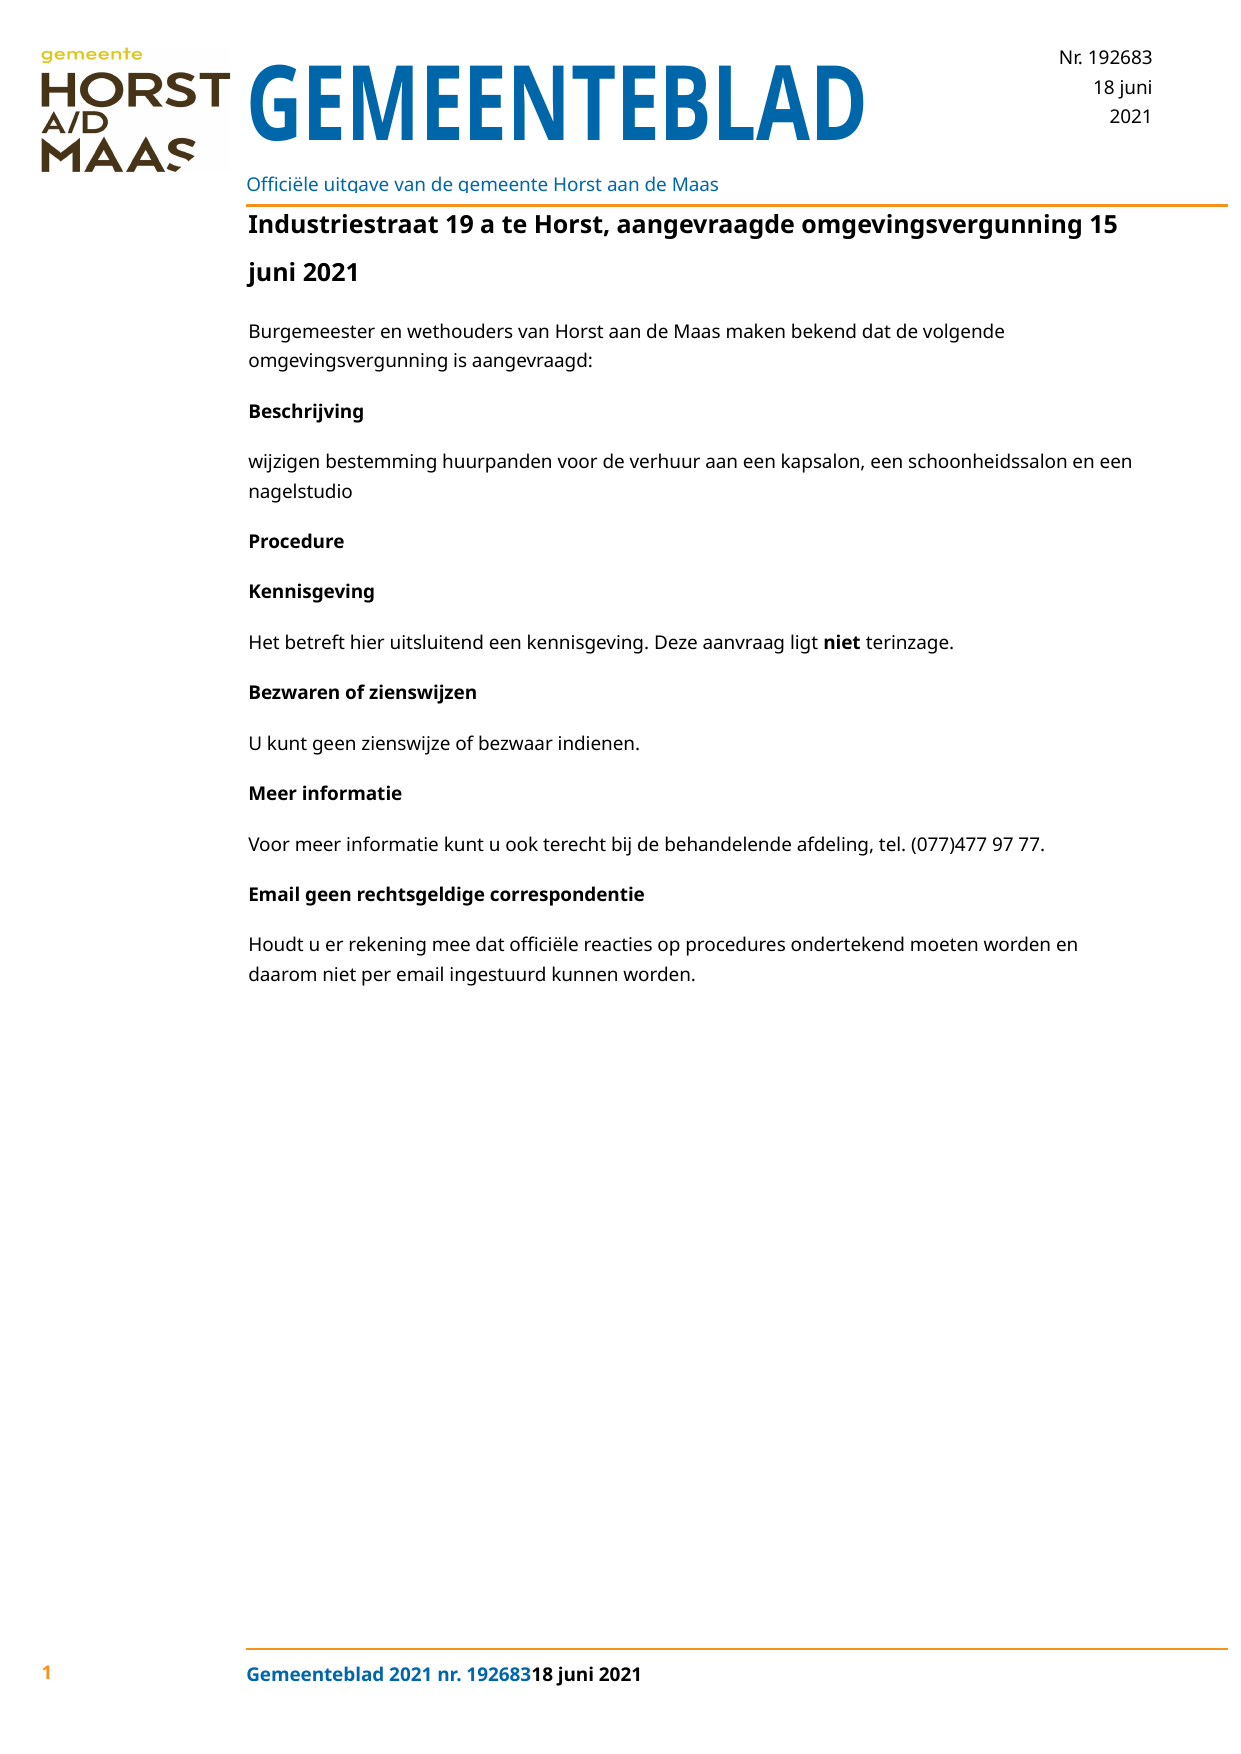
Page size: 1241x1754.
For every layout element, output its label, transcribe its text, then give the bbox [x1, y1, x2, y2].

text Meer informatie [248, 780, 1152, 806]
text wijzigen bestemming huurpanden voor de verhuur aan een kapsalon, een schoonheidssalon en een nagelstudio [248, 448, 1152, 504]
text Procedure [248, 528, 1152, 554]
text Het betreft hier uitsluitend een kennisgeving. Deze aanvraag ligt niet terinzage. [248, 629, 1152, 655]
picture [41, 47, 231, 172]
text Kennisgeving [248, 579, 1152, 604]
text Beschrijving [248, 398, 1152, 424]
text Voor meer informatie kunt u ook terecht bij de behandelende afdeling, tel. (077)477 97 77. [248, 831, 1152, 857]
text Houdt u er rekening mee dat officiële reacties op procedures ondertekend moeten worden en daarom niet per email ingestuurd kunnen worden. [248, 932, 1152, 987]
text Industriestraat 19 a te Horst, aangevraagde omgevingsvergunning 15 juni 2021 [248, 207, 1152, 288]
text Email geen rechtsgeldige correspondentie [248, 881, 1152, 907]
text U kunt geen zienswijze of bezwaar indienen. [248, 730, 1152, 756]
text Bezwaren of zienswijzen [248, 679, 1152, 705]
text Burgemeester en wethouders van Horst aan de Maas maken bekend dat de volgende omgevingsvergunning is aangevraagd: [248, 318, 1152, 373]
